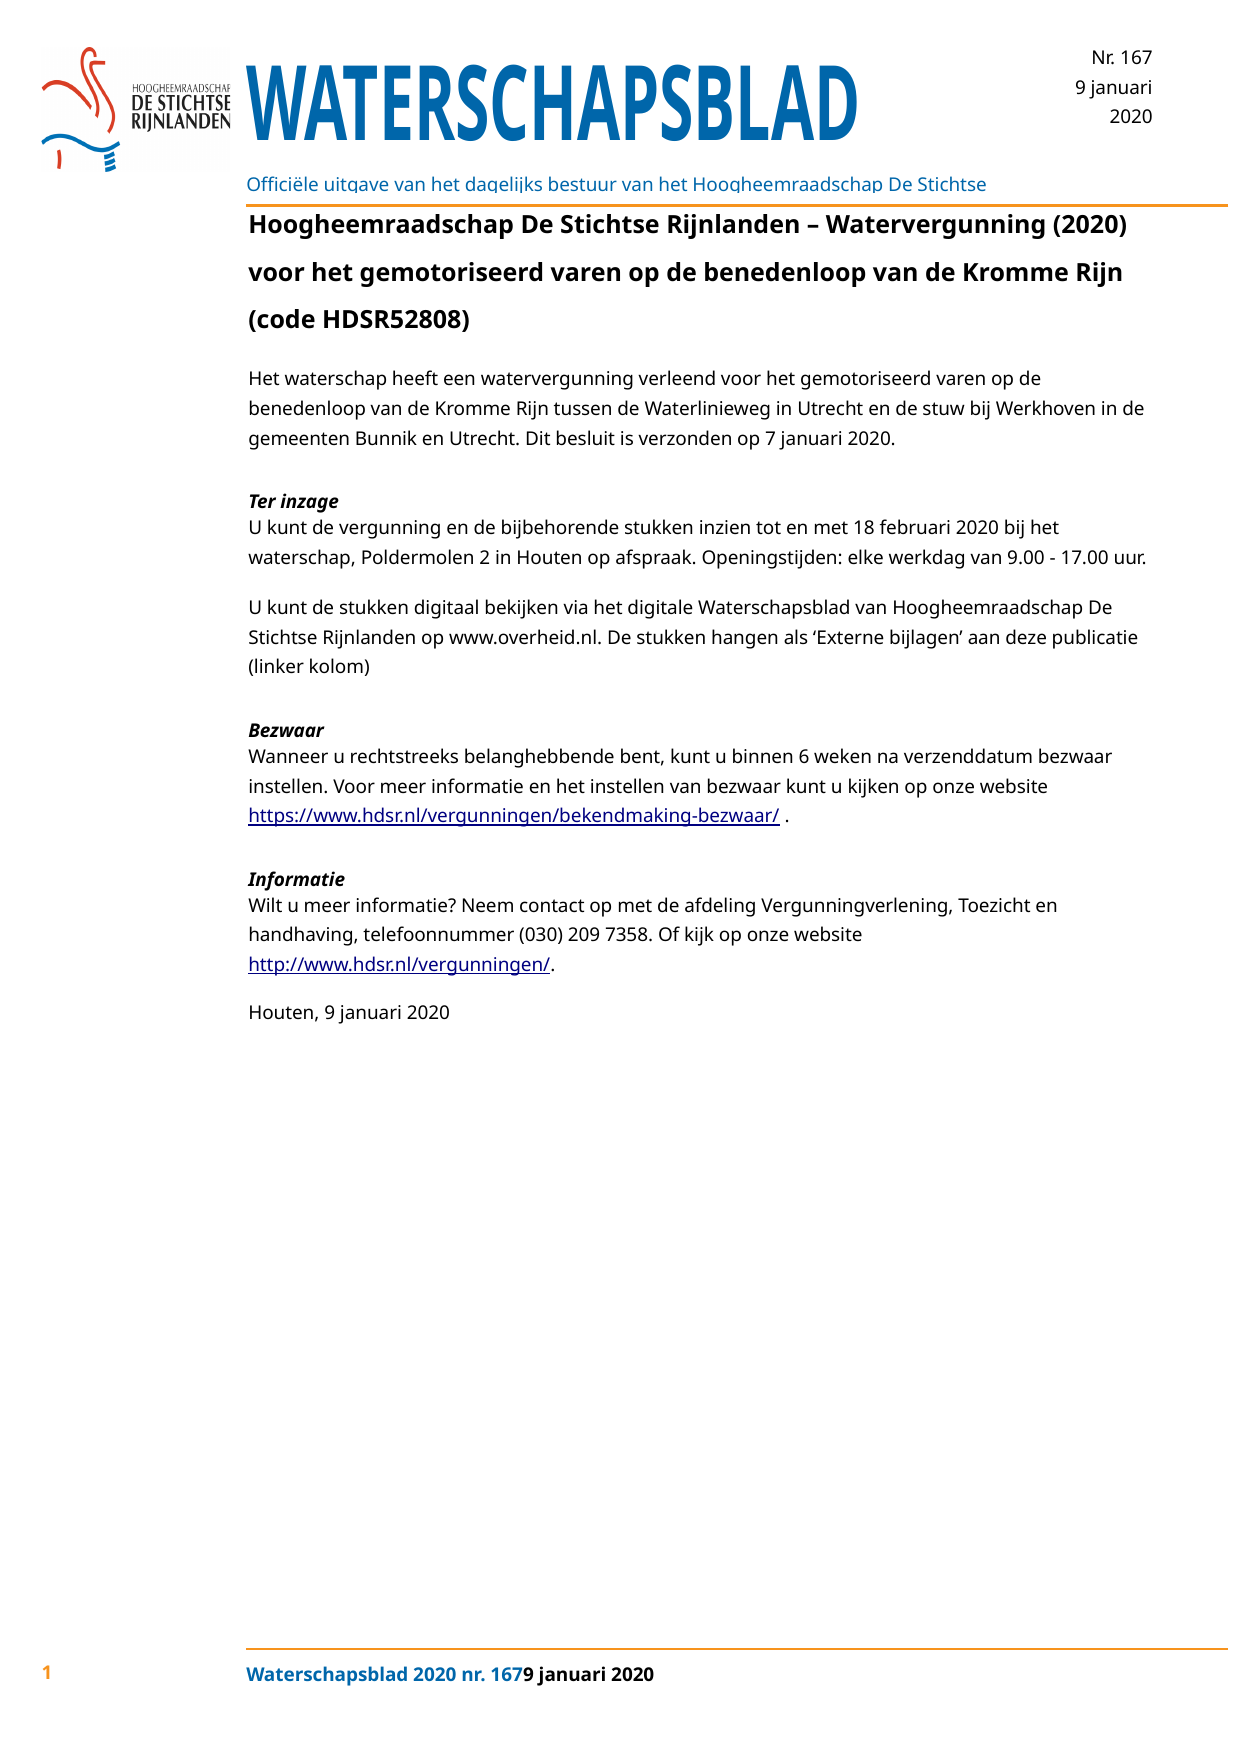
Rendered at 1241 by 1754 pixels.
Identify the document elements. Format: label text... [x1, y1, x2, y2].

text Hoogheemraadschap De Stichtse Rijnlanden – Watervergunning (2020) voor het gemotoriseerd varen op de benedenloop van de Kromme Rijn (code HDSR52808) [248, 207, 1152, 336]
text Ter inzage [248, 489, 1152, 514]
picture [41, 47, 231, 172]
text Wilt u meer informatie? Neem contact op met de afdeling Vergunningverlening, Toezicht en handhaving, telefoonnummer (030) 209 7358. Of kijk op onze website http://www.hdsr.nl/vergunningen/. [248, 892, 1152, 977]
text Informatie [248, 866, 1152, 892]
text U kunt de vergunning en de bijbehorende stukken inzien tot en met 18 februari 2020 bij het waterschap, Poldermolen 2 in Houten op afspraak. Openingstijden: elke werkdag van 9.00 - 17.00 uur. [248, 514, 1152, 570]
text Houten, 9 januari 2020 [248, 999, 1152, 1025]
text Bezwaar [248, 717, 1152, 743]
text Het waterschap heeft een watervergunning verleend voor het gemotoriseerd varen op de benedenloop van de Kromme Rijn tussen de Waterlinieweg in Utrecht en de stuw bij Werkhoven in de gemeenten Bunnik en Utrecht. Dit besluit is verzonden op 7 januari 2020. [248, 366, 1152, 450]
text Wanneer u rechtstreeks belanghebbende bent, kunt u binnen 6 weken na verzenddatum bezwaar instellen. Voor meer informatie en het instellen van bezwaar kunt u kijken op onze website https://www.hdsr.nl/vergunningen/bekendmaking-bezwaar/ . [248, 743, 1152, 828]
text U kunt de stukken digitaal bekijken via het digitale Waterschapsblad van Hoogheemraadschap De Stichtse Rijnlanden op www.overheid.nl. De stukken hangen als ‘Externe bijlagen’ aan deze publicatie (linker kolom) [248, 594, 1152, 679]
